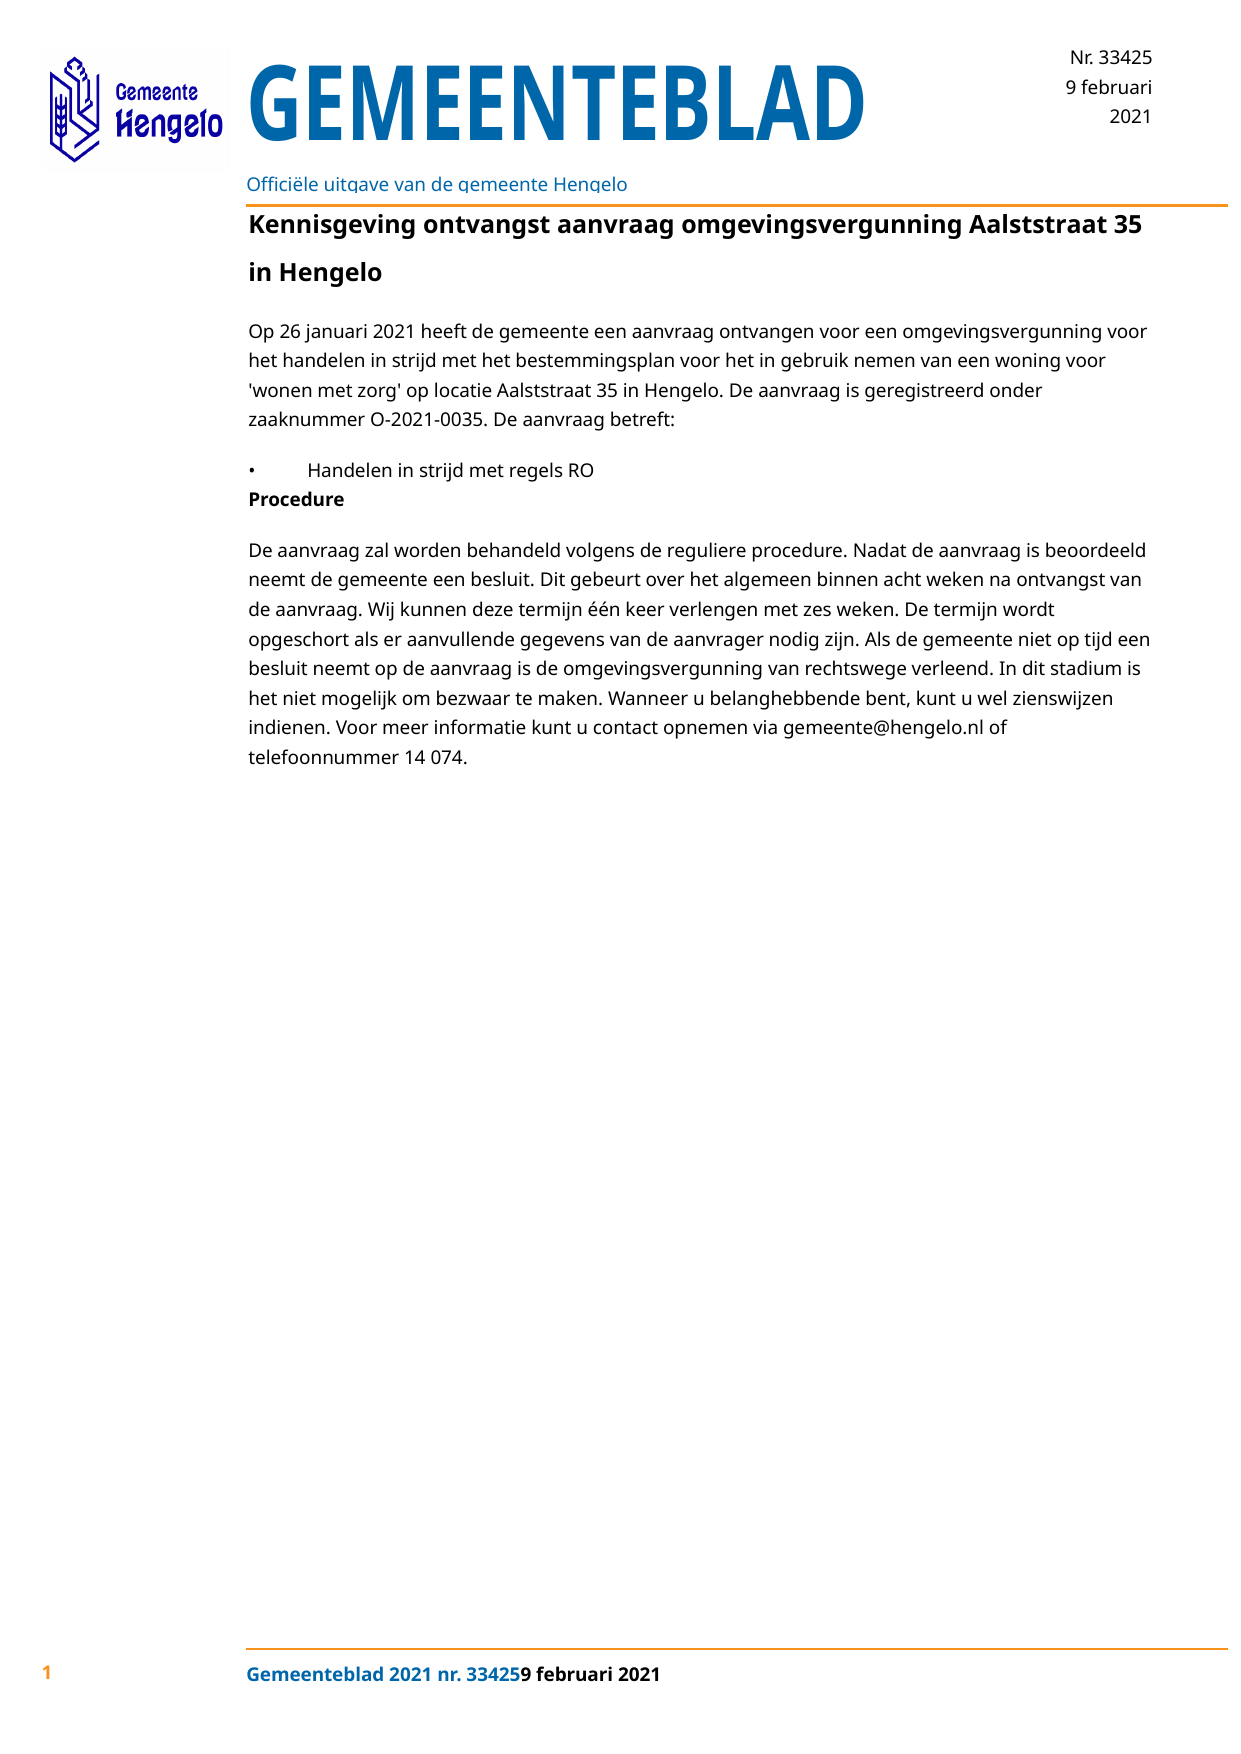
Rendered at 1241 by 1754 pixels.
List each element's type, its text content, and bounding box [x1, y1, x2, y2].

text Procedure [248, 487, 1152, 512]
text Op 26 januari 2021 heeft de gemeente een aanvraag ontvangen voor een omgevingsvergunning voor het handelen in strijd met het bestemmingsplan voor het in gebruik nemen van een woning voor 'wonen met zorg' op locatie Aalststraat 35 in Hengelo. De aanvraag is geregistreerd onder zaaknummer O-2021-0035. De aanvraag betreft: [248, 318, 1152, 432]
list Handelen in strijd met regels RO [248, 457, 1152, 483]
text De aanvraag zal worden behandeld volgens de reguliere procedure. Nadat de aanvraag is beoordeeld neemt de gemeente een besluit. Dit gebeurt over het algemeen binnen acht weken na ontvangst van de aanvraag. Wij kunnen deze termijn één keer verlengen met zes weken. De termijn wordt opgeschort als er aanvullende gegevens van de aanvrager nodig zijn. Als de gemeente niet op tijd een besluit neemt op de aanvraag is de omgevingsvergunning van rechtswege verleend. In dit stadium is het niet mogelijk om bezwaar te maken. Wanneer u belanghebbende bent, kunt u wel zienswijzen indienen. Voor meer informatie kunt u contact opnemen via gemeente@hengelo.nl of telefoonnummer 14 074. [248, 537, 1152, 770]
picture [41, 47, 231, 172]
text Kennisgeving ontvangst aanvraag omgevingsvergunning Aalststraat 35 in Hengelo [248, 207, 1152, 288]
